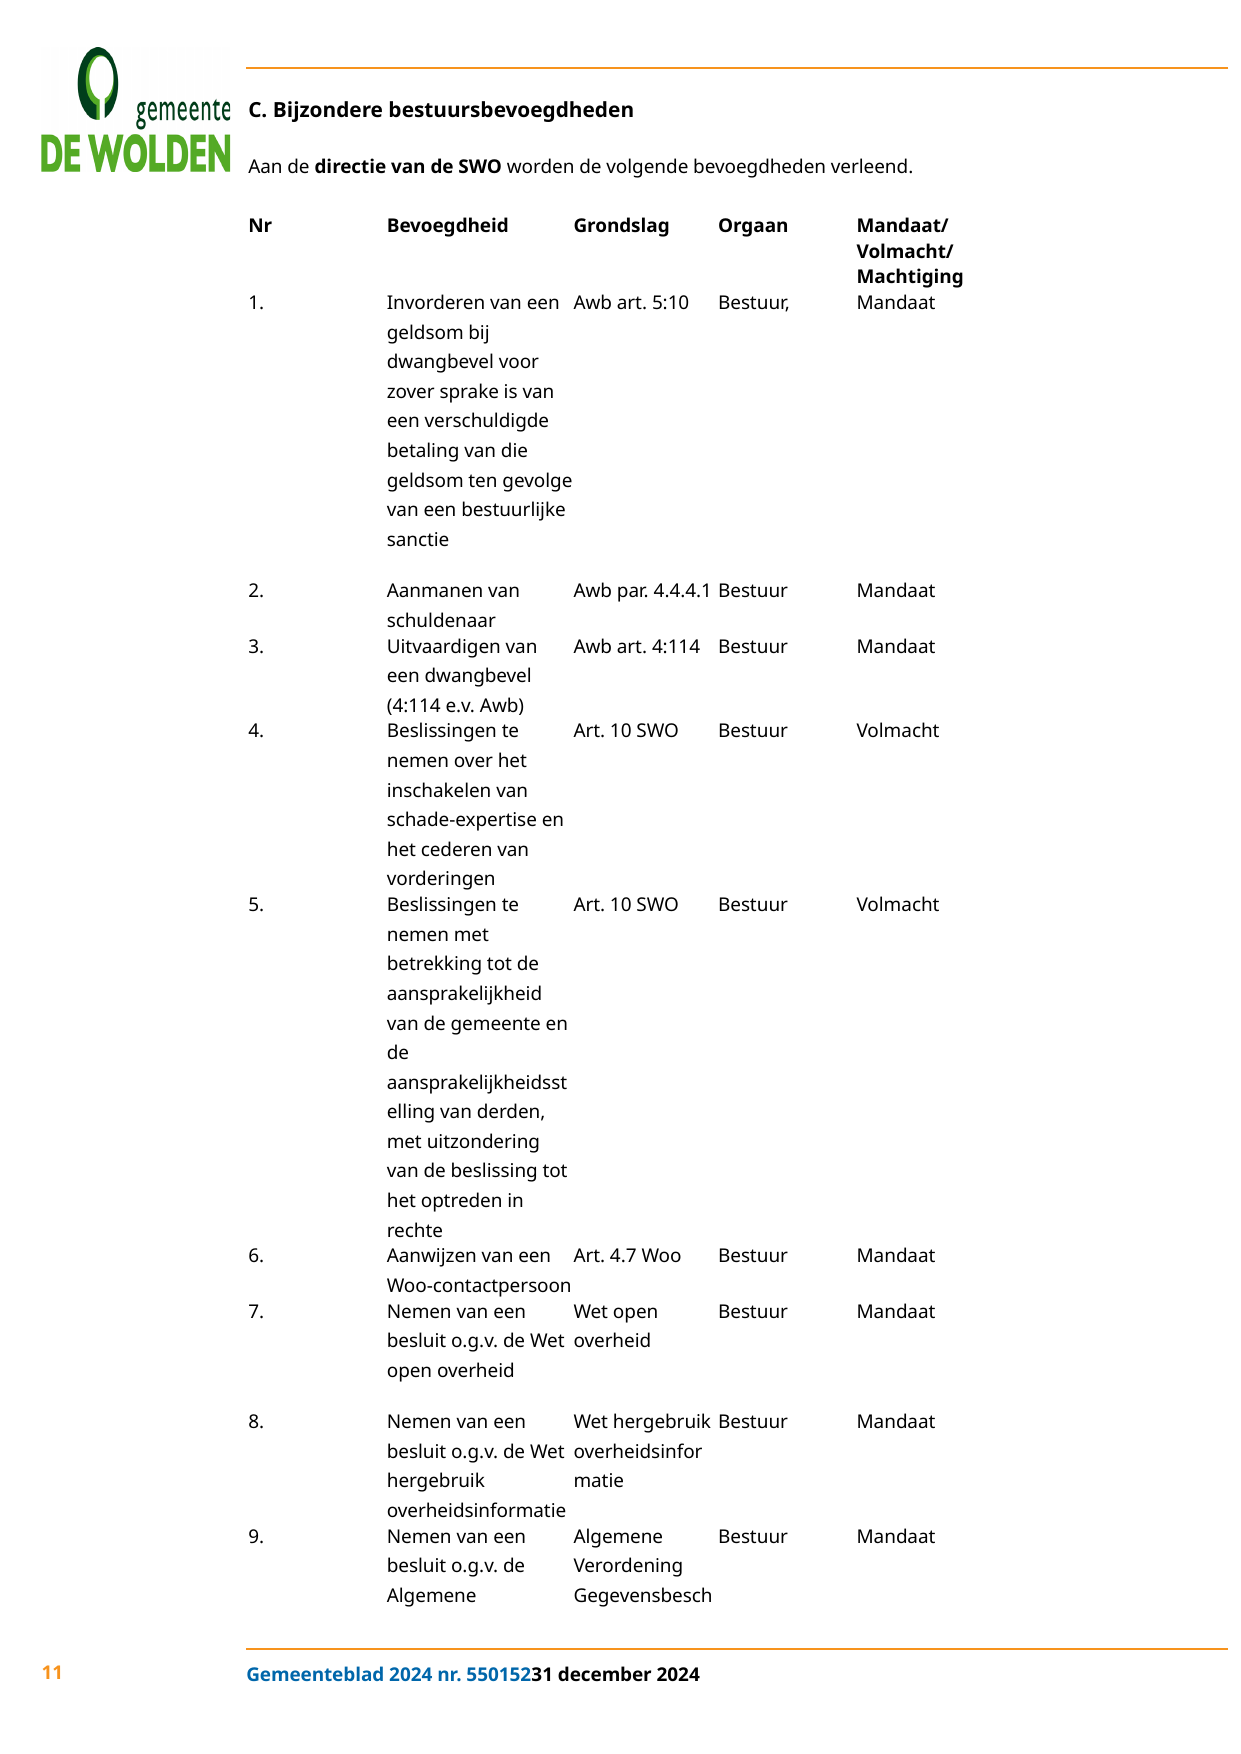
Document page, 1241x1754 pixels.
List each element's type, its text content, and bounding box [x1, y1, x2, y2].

table_cell Volmacht/ [856, 238, 1013, 264]
table_cell Bestuur, [718, 289, 856, 552]
table_cell Mandaat [856, 289, 1013, 552]
table_cell Wet open overheid [573, 1298, 718, 1383]
table_cell Bestuur [718, 633, 856, 718]
table_cell [718, 238, 856, 264]
picture [41, 47, 231, 172]
table_cell [718, 264, 856, 289]
table_cell 9. [248, 1523, 387, 1608]
table_cell [1013, 1298, 1152, 1383]
table_cell [573, 552, 718, 577]
table_cell 1. [248, 289, 387, 552]
table_header Orgaan [718, 212, 856, 238]
table_cell Mandaat [856, 1298, 1013, 1383]
table_cell Awb par. 4.4.4.1 [573, 578, 718, 633]
table_cell Bestuur [718, 1243, 856, 1298]
text C. Bijzondere bestuursbevoegdheden [248, 95, 1152, 123]
table_cell Invorderen van een geldsom bij dwangbevel voor zover sprake is van een verschuldigde betaling van die geldsom ten gevolge van een bestuurlijke sanctie [387, 289, 573, 552]
table_cell 5. [248, 891, 387, 1242]
table_cell Bestuur [718, 891, 856, 1242]
table_header Bevoegdheid [387, 212, 573, 238]
table_cell Volmacht [856, 891, 1013, 1242]
table_cell Bestuur [718, 1298, 856, 1383]
table_cell [1013, 718, 1152, 891]
table_cell [387, 264, 573, 289]
table_cell [1013, 1383, 1152, 1408]
table_cell [387, 238, 573, 264]
table_cell Mandaat [856, 633, 1013, 718]
table_cell Nemen van een besluit o.g.v. de Algemene [387, 1523, 573, 1608]
table_cell Mandaat [856, 578, 1013, 633]
table_cell Art. 10 SWO [573, 718, 718, 891]
table_cell [1013, 1409, 1152, 1523]
table_header Mandaat/ [856, 212, 1013, 238]
table_cell [1013, 891, 1152, 1242]
table_cell Aanmanen van schuldenaar [387, 578, 573, 633]
table_cell [718, 552, 856, 577]
table_cell Mandaat [856, 1243, 1013, 1298]
table_header Nr [248, 212, 387, 238]
table_cell Bestuur [718, 1523, 856, 1608]
table_cell Volmacht [856, 718, 1013, 891]
table_cell 6. [248, 1243, 387, 1298]
table_cell [573, 264, 718, 289]
table_cell [387, 552, 573, 577]
table_cell Nemen van een besluit o.g.v. de Wet hergebruik overheidsinformatie [387, 1409, 573, 1523]
table_cell Mandaat [856, 1409, 1013, 1523]
table_cell [573, 1383, 718, 1408]
table_cell [1013, 633, 1152, 718]
table_cell Beslissingen te nemen met betrekking tot de aansprakelijkheid van de gemeente en de aansprakelijkheidsstelling van derden, met uitzondering van de beslissing tot het optreden in rechte [387, 891, 573, 1242]
table_cell [573, 238, 718, 264]
table_cell Awb art. 4:114 [573, 633, 718, 718]
table_cell [1013, 1523, 1152, 1608]
table_cell [248, 264, 387, 289]
table_cell 7. [248, 1298, 387, 1383]
table_cell 8. [248, 1409, 387, 1523]
table_cell Nemen van een besluit o.g.v. de Wet open overheid [387, 1298, 573, 1383]
table_cell Wet hergebruik overheidsinformatie [573, 1409, 718, 1523]
table_cell [856, 552, 1013, 577]
table_cell 2. [248, 578, 387, 633]
table_cell Beslissingen te nemen over het inschakelen van schade-expertise en het cederen van vorderingen [387, 718, 573, 891]
table_header Grondslag [573, 212, 718, 238]
table_cell Aanwijzen van een Woo-contactpersoon [387, 1243, 573, 1298]
table_cell [1013, 1243, 1152, 1298]
table_cell Machtiging [856, 264, 1013, 289]
table_cell Uitvaardigen van een dwangbevel (4:114 e.v. Awb) [387, 633, 573, 718]
table_cell [1013, 578, 1152, 633]
table_cell [856, 1383, 1013, 1408]
table_cell Awb art. 5:10 [573, 289, 718, 552]
table_cell Bestuur [718, 1409, 856, 1523]
table_cell [1013, 552, 1152, 577]
table_cell Mandaat [856, 1523, 1013, 1608]
table_cell [248, 1383, 387, 1408]
table_cell Art. 4.7 Woo [573, 1243, 718, 1298]
table_cell Algemene Verordening Gegevensbesch [573, 1523, 718, 1608]
table_cell Bestuur [718, 578, 856, 633]
table_cell [248, 238, 387, 264]
table_cell [718, 1383, 856, 1408]
table_cell [387, 1383, 573, 1408]
table_cell Bestuur [718, 718, 856, 891]
table_cell [248, 552, 387, 577]
table_cell 4. [248, 718, 387, 891]
table_cell 3. [248, 633, 387, 718]
text Aan de directie van de SWO worden de volgende bevoegdheden verleend. [248, 153, 1152, 179]
table_cell Art. 10 SWO [573, 891, 718, 1242]
